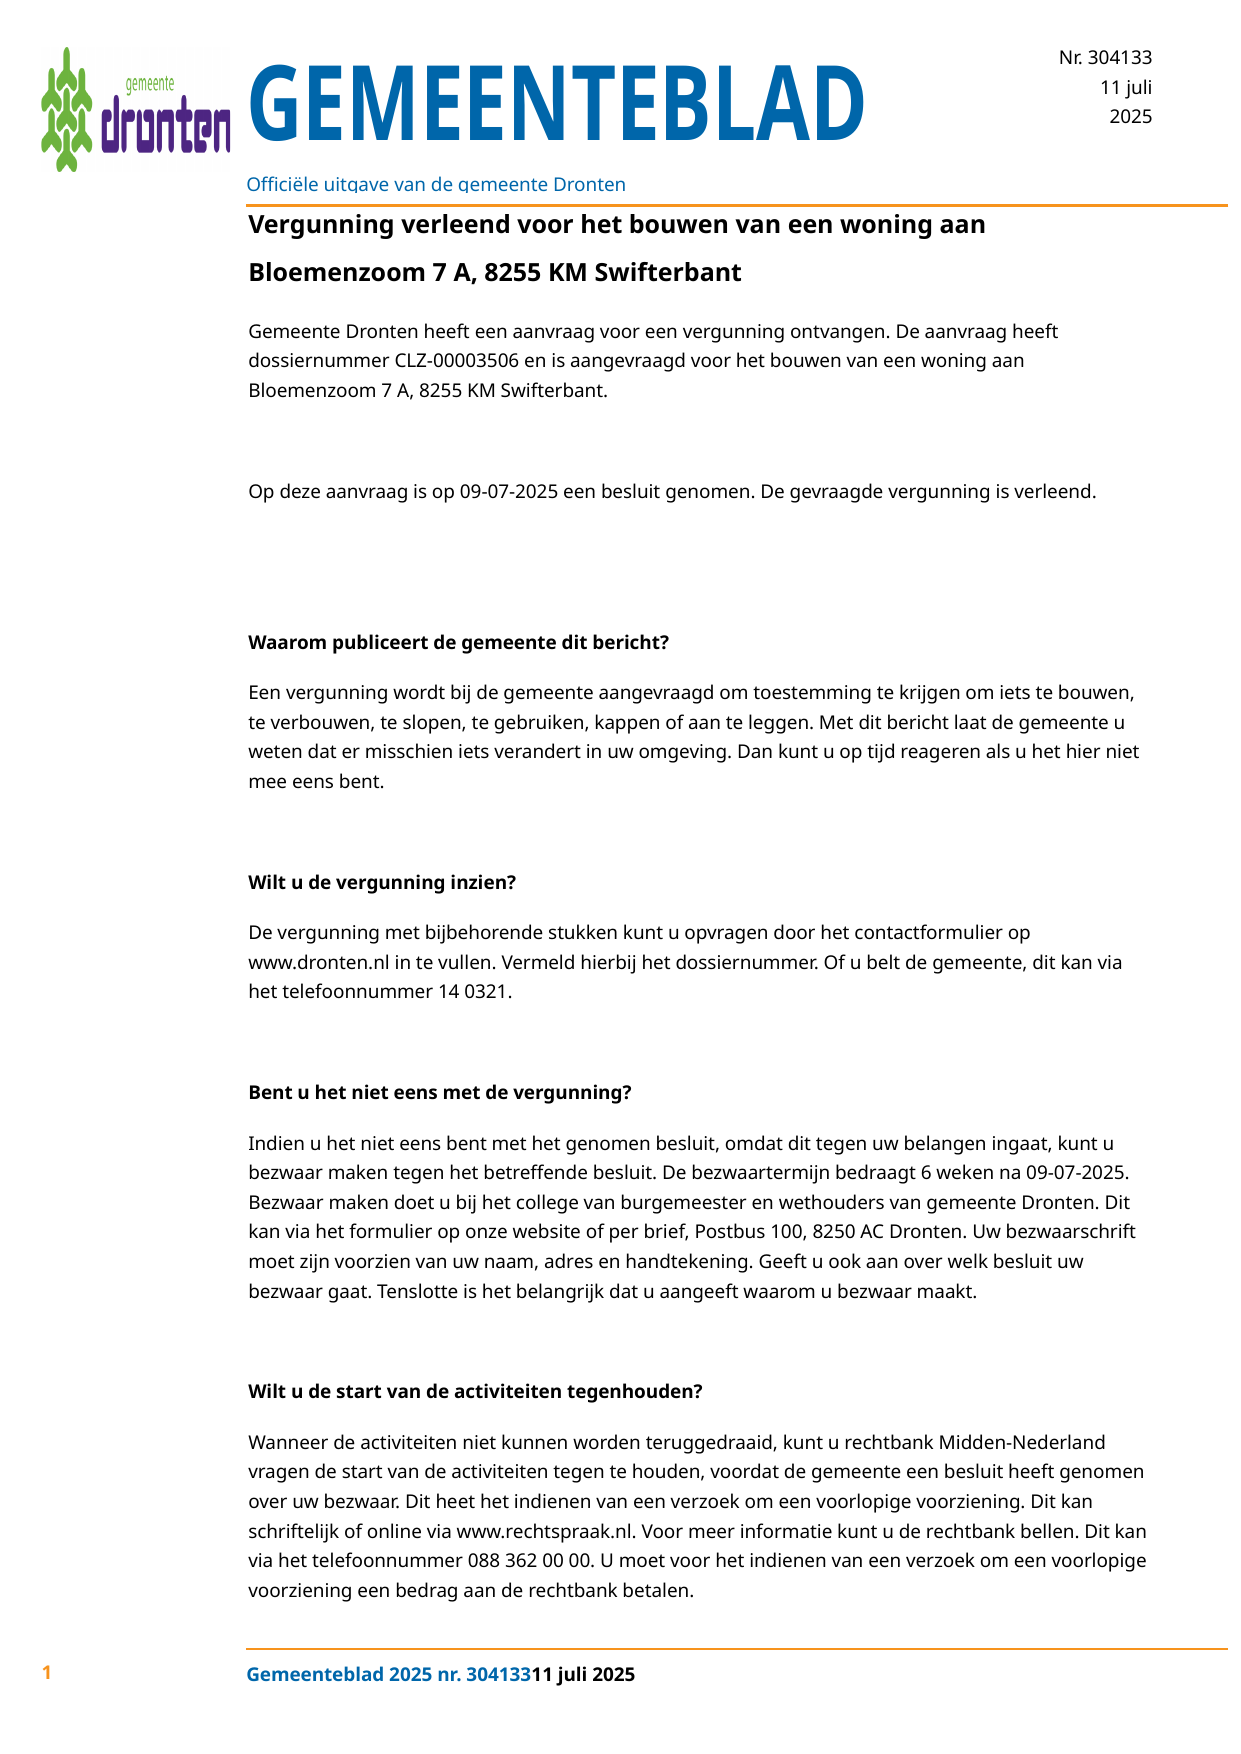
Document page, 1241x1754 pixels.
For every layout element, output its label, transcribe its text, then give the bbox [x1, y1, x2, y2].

text Wilt u de vergunning inzien? [248, 869, 1152, 895]
text Bent u het niet eens met de vergunning? [248, 1079, 1152, 1105]
text Gemeente Dronten heeft een aanvraag voor een vergunning ontvangen. De aanvraag heeft dossiernummer CLZ-00003506 en is aangevraagd voor het bouwen van een woning aan Bloemenzoom 7 A, 8255 KM Swifterbant. [248, 318, 1152, 403]
text De vergunning met bijbehorende stukken kunt u opvragen door het contactformulier op www.dronten.nl in te vullen. Vermeld hierbij het dossiernummer. Of u belt de gemeente, dit kan via het telefoonnummer 14 0321. [248, 919, 1152, 1004]
text Waarom publiceert de gemeente dit bericht? [248, 629, 1152, 655]
text Wilt u de start van de activiteiten tegenhouden? [248, 1379, 1152, 1404]
text Wanneer de activiteiten niet kunnen worden teruggedraaid, kunt u rechtbank Midden-Nederland vragen de start van de activiteiten tegen te houden, voordat de gemeente een besluit heeft genomen over uw bezwaar. Dit heet het indienen van een verzoek om een voorlopige voorziening. Dit kan schriftelijk of online via www.rechtspraak.nl. Voor meer informatie kunt u de rechtbank bellen. Dit kan via het telefoonnummer 088 362 00 00. U moet voor het indienen van een verzoek om een voorlopige voorziening een bedrag aan de rechtbank betalen. [248, 1429, 1152, 1603]
text Een vergunning wordt bij de gemeente aangevraagd om toestemming te krijgen om iets te bouwen, te verbouwen, te slopen, te gebruiken, kappen of aan te leggen. Met dit bericht laat de gemeente u weten dat er misschien iets verandert in uw omgeving. Dan kunt u op tijd reageren als u het hier niet mee eens bent. [248, 679, 1152, 794]
text Indien u het niet eens bent met het genomen besluit, omdat dit tegen uw belangen ingaat, kunt u bezwaar maken tegen het betreffende besluit. De bezwaartermijn bedraagt 6 weken na 09-07-2025. Bezwaar maken doet u bij het college van burgemeester en wethouders van gemeente Dronten. Dit kan via het formulier op onze website of per brief, Postbus 100, 8250 AC Dronten. Uw bezwaarschrift moet zijn voorzien van uw naam, adres en handtekening. Geeft u ook aan over welk besluit uw bezwaar gaat. Tenslotte is het belangrijk dat u aangeeft waarom u bezwaar maakt. [248, 1130, 1152, 1304]
picture [41, 47, 231, 172]
text Vergunning verleend voor het bouwen van een woning aan Bloemenzoom 7 A, 8255 KM Swifterbant [248, 207, 1152, 288]
text Op deze aanvraag is op 09-07-2025 een besluit genomen. De gevraagde vergunning is verleend. [248, 478, 1152, 504]
